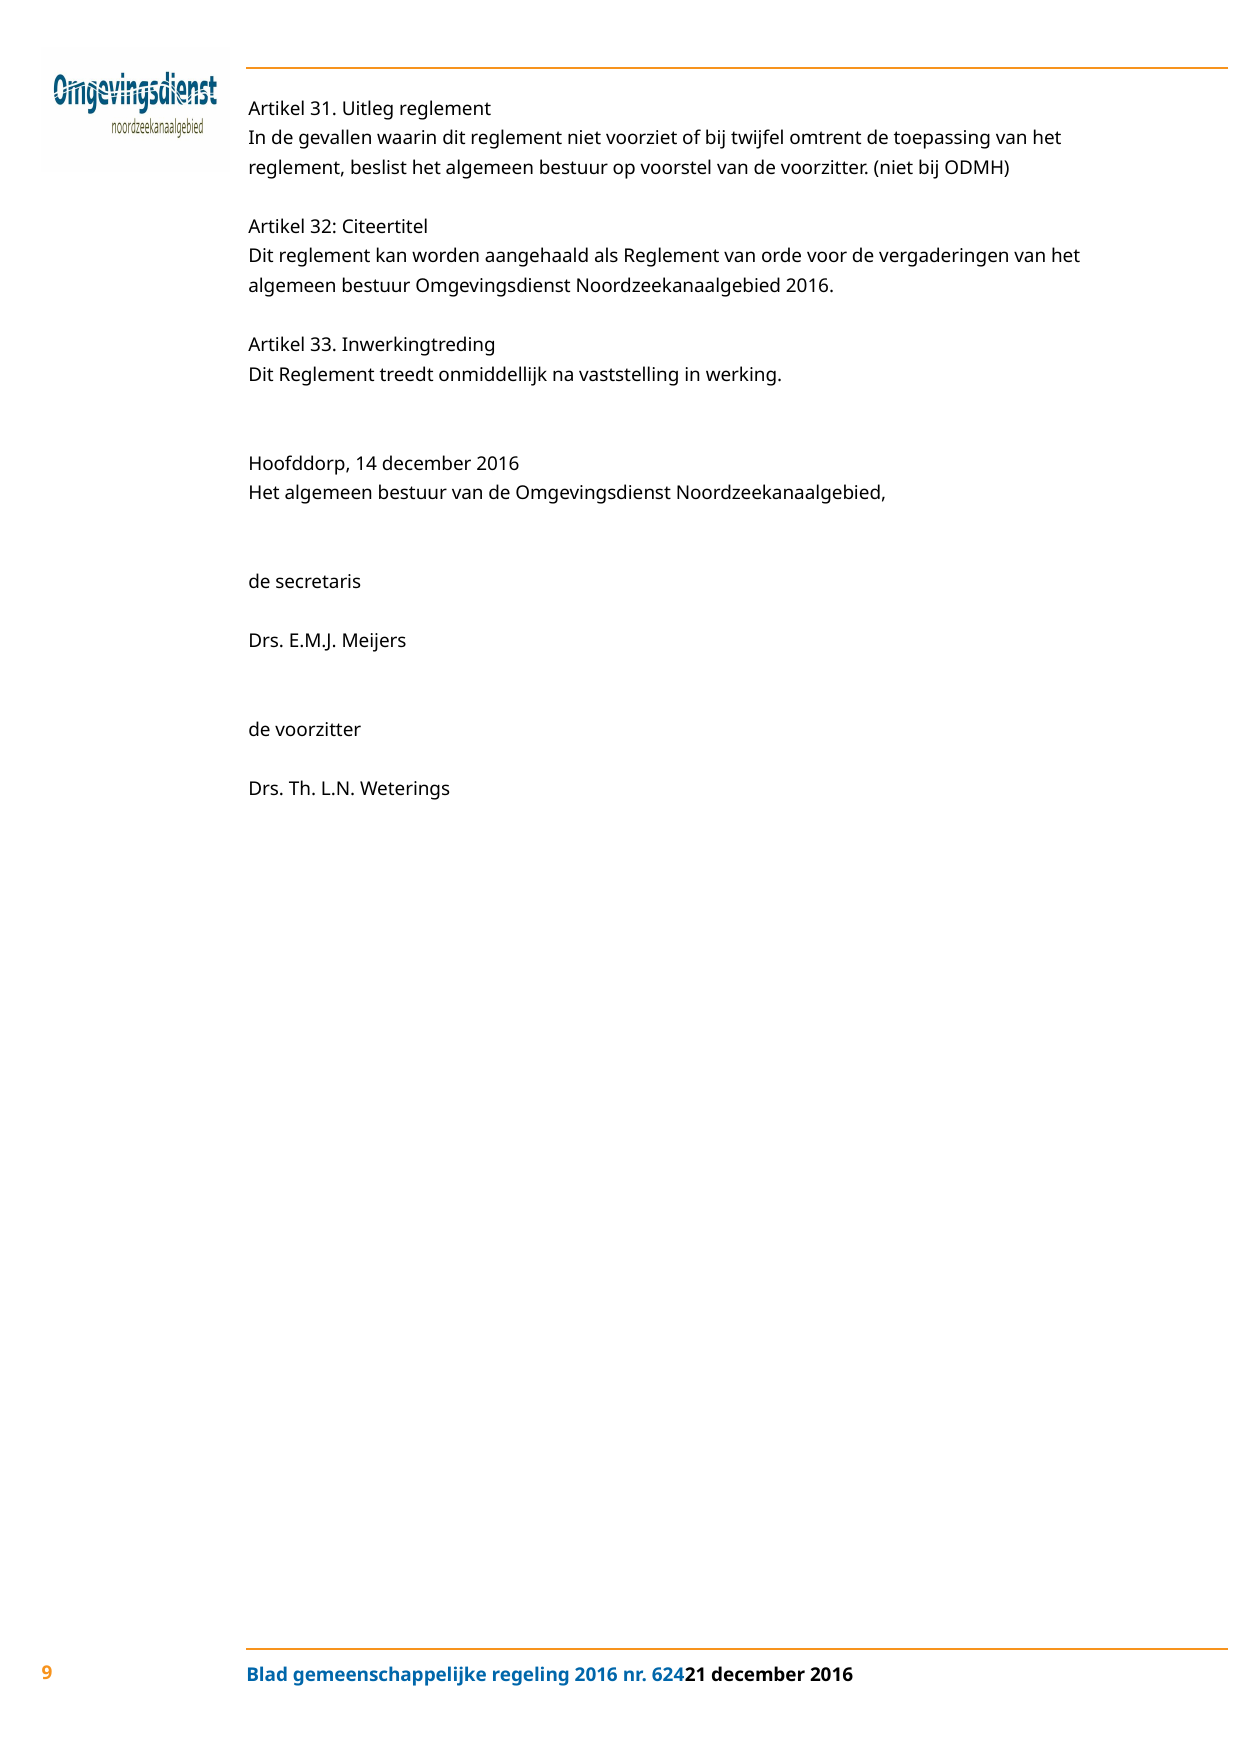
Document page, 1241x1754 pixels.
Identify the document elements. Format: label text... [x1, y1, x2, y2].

text Drs. Th. L.N. Weterings [248, 775, 1152, 801]
text Dit reglement kan worden aangehaald als Reglement van orde voor de vergaderingen van het algemeen bestuur Omgevingsdienst Noordzeekanaalgebied 2016. [248, 243, 1152, 298]
text de secretaris [248, 568, 1152, 594]
text In de gevallen waarin dit reglement niet voorziet of bij twijfel omtrent de toepassing van het reglement, beslist het algemeen bestuur op voorstel van de voorzitter. (niet bij ODMH) [248, 124, 1152, 180]
text Dit Reglement treedt onmiddellijk na vaststelling in werking. [248, 361, 1152, 387]
text Het algemeen bestuur van de Omgevingsdienst Noordzeekanaalgebied, [248, 479, 1152, 505]
text Drs. E.M.J. Meijers [248, 627, 1152, 653]
text de voorzitter [248, 716, 1152, 742]
text Artikel 33. Inwerkingtreding [248, 331, 1152, 357]
picture [41, 47, 231, 172]
text Artikel 31. Uitleg reglement [248, 95, 1152, 121]
text Hoofddorp, 14 december 2016 [248, 450, 1152, 476]
text Artikel 32: Citeertitel [248, 213, 1152, 239]
